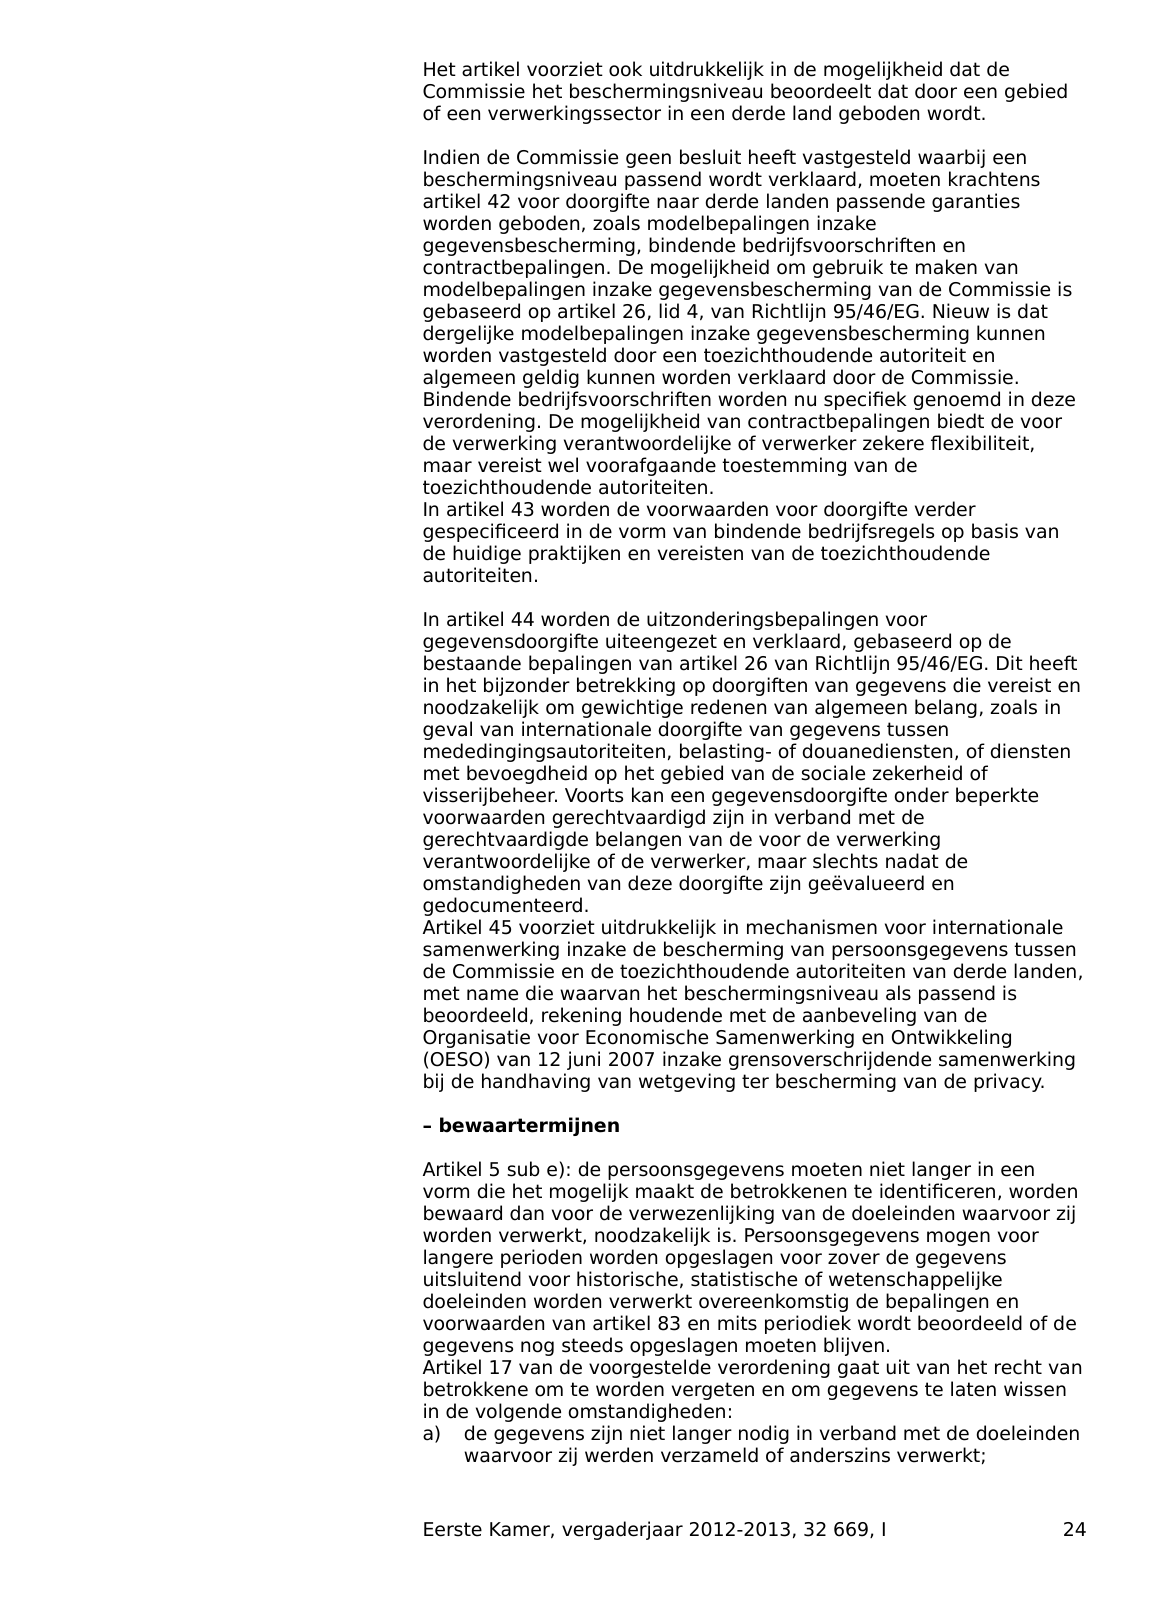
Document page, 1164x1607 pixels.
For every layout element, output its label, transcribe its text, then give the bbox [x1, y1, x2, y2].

text In artikel 43 worden de voorwaarden voor doorgifte verder gespecificeerd in de vorm van bindende bedrijfsregels op basis van de huidige praktijken en vereisten van de toezichthoudende autoriteiten. [422, 499, 1087, 587]
text Artikel 5 sub e): de persoonsgegevens moeten niet langer in een vorm die het mogelijk maakt de betrokkenen te identificeren, worden bewaard dan voor de verwezenlijking van de doeleinden waarvoor zij worden verwerkt, noodzakelijk is. Persoonsgegevens mogen voor langere perioden worden opgeslagen voor zover de gegevens uitsluitend voor historische, statistische of wetenschappelijke doeleinden worden verwerkt overeenkomstig de bepalingen en voorwaarden van artikel 83 en mits periodiek wordt beoordeeld of de gegevens nog steeds opgeslagen moeten blijven. [422, 1159, 1087, 1357]
text Artikel 45 voorziet uitdrukkelijk in mechanismen voor internationale samenwerking inzake de bescherming van persoonsgegevens tussen de Commissie en de toezichthoudende autoriteiten van derde landen, met name die waarvan het beschermingsniveau als passend is beoordeeld, rekening houdende met de aanbeveling van de Organisatie voor Economische Samenwerking en Ontwikkeling (OESO) van 12 juni 2007 inzake grensoverschrijdende samenwerking bij de handhaving van wetgeving ter bescherming van de privacy. [422, 917, 1087, 1092]
text Het artikel voorziet ook uitdrukkelijk in de mogelijkheid dat de Commissie het beschermingsniveau beoordeelt dat door een gebied of een verwerkingssector in een derde land geboden wordt. [422, 59, 1087, 125]
text Artikel 17 van de voorgestelde verordening gaat uit van het recht van betrokkene om te worden vergeten en om gegevens te laten wissen in de volgende omstandigheden: [422, 1357, 1087, 1423]
text Indien de Commissie geen besluit heeft vastgesteld waarbij een beschermingsniveau passend wordt verklaard, moeten krachtens artikel 42 voor doorgifte naar derde landen passende garanties worden geboden, zoals modelbepalingen inzake gegevensbescherming, bindende bedrijfsvoorschriften en contractbepalingen. De mogelijkheid om gebruik te maken van modelbepalingen inzake gegevensbescherming van de Commissie is gebaseerd op artikel 26, lid 4, van Richtlijn 95/46/EG. Nieuw is dat dergelijke modelbepalingen inzake gegevensbescherming kunnen worden vastgesteld door een toezichthoudende autoriteit en algemeen geldig kunnen worden verklaard door de Commissie. Bindende bedrijfsvoorschriften worden nu specifiek genoemd in deze verordening. De mogelijkheid van contractbepalingen biedt de voor de verwerking verantwoordelijke of verwerker zekere flexibiliteit, maar vereist wel voorafgaande toestemming van de toezichthoudende autoriteiten. [422, 147, 1087, 499]
subtitle – bewaartermijnen [422, 1115, 1087, 1137]
text a) de gegevens zijn niet langer nodig in verband met de doeleinden waarvoor zij werden verzameld of anderszins verwerkt; [422, 1423, 1087, 1467]
text In artikel 44 worden de uitzonderingsbepalingen voor gegevensdoorgifte uiteengezet en verklaard, gebaseerd op de bestaande bepalingen van artikel 26 van Richtlijn 95/46/EG. Dit heeft in het bijzonder betrekking op doorgiften van gegevens die vereist en noodzakelijk om gewichtige redenen van algemeen belang, zoals in geval van internationale doorgifte van gegevens tussen mededingingsautoriteiten, belasting- of douanediensten, of diensten met bevoegdheid op het gebied van de sociale zekerheid of visserijbeheer. Voorts kan een gegevensdoorgifte onder beperkte voorwaarden gerechtvaardigd zijn in verband met de gerechtvaardigde belangen van de voor de verwerking verantwoordelijke of de verwerker, maar slechts nadat de omstandigheden van deze doorgifte zijn geëvalueerd en gedocumenteerd. [422, 609, 1087, 917]
